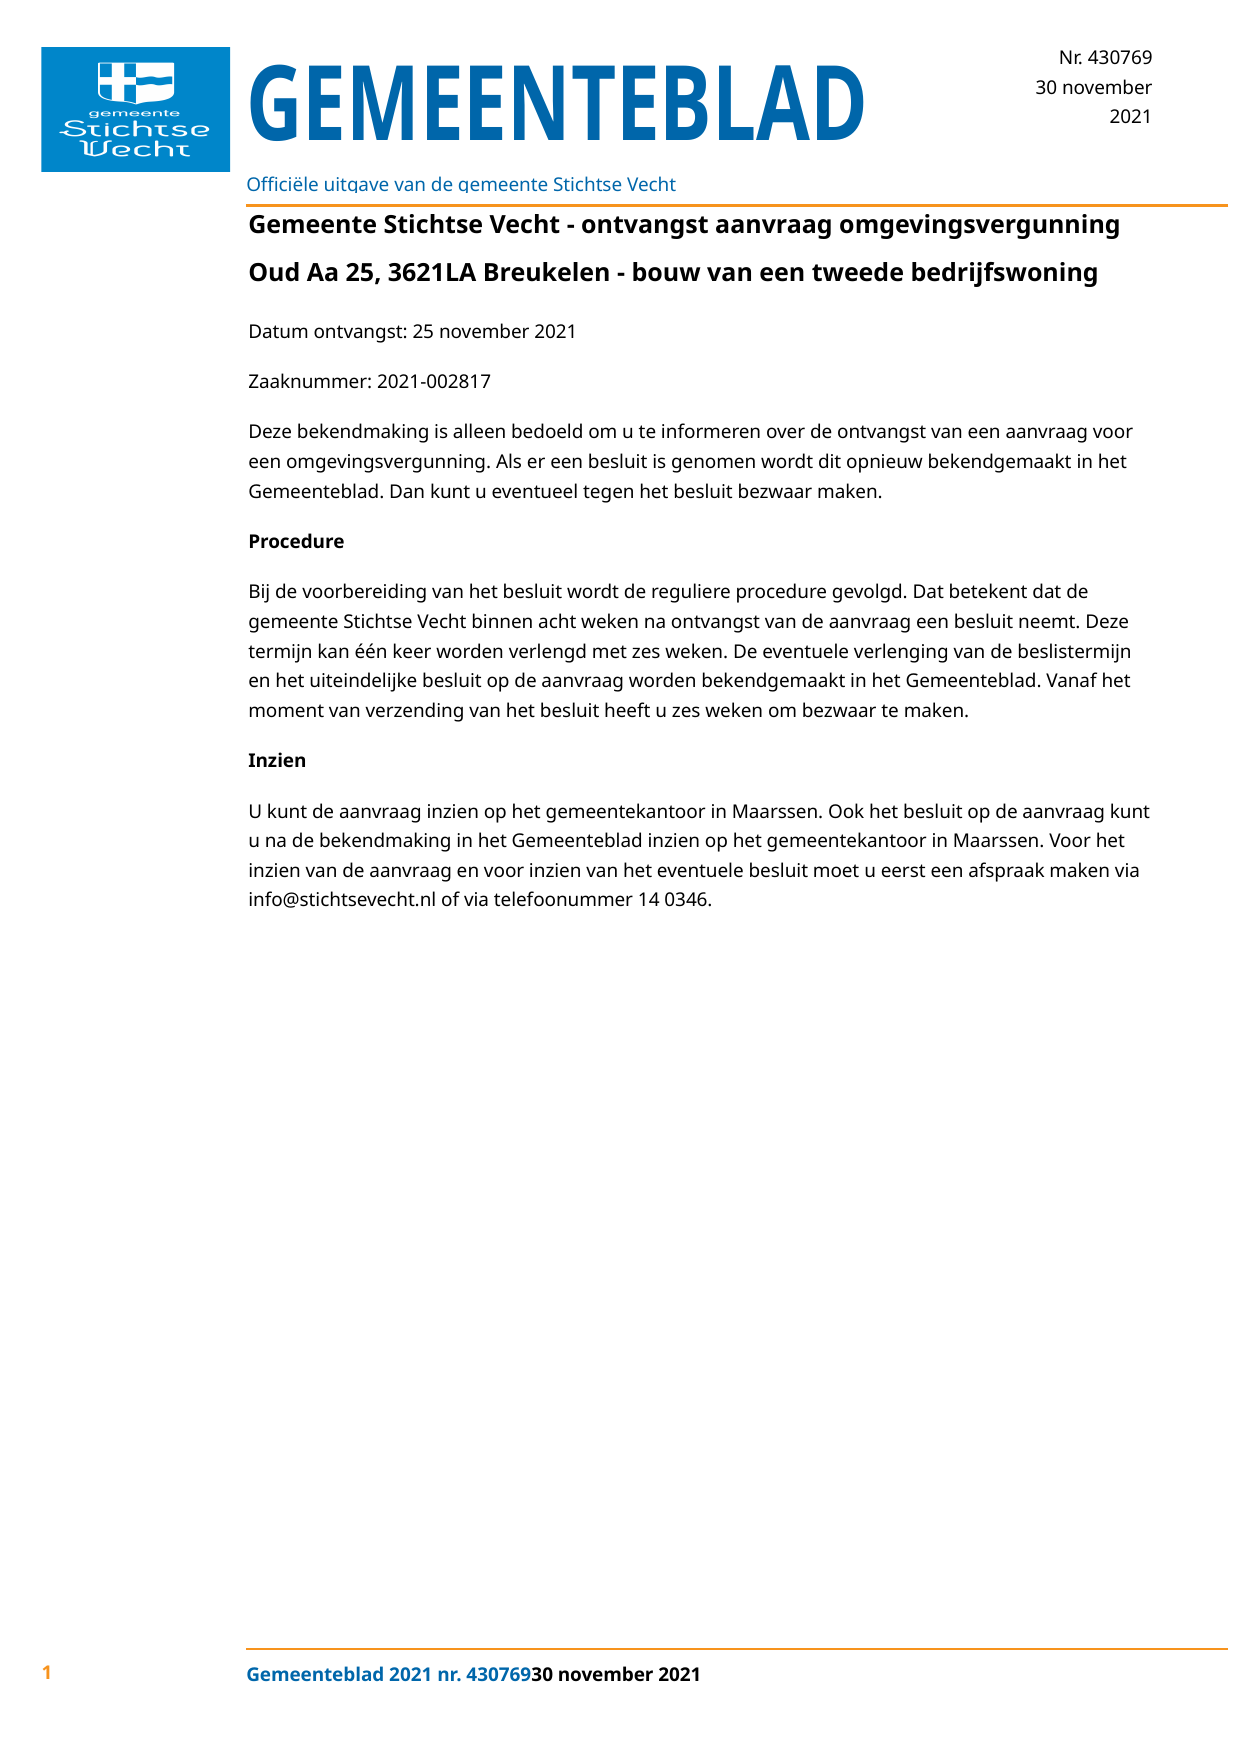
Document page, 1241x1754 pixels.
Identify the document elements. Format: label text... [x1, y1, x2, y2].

text Zaaknummer: 2021-002817 [248, 368, 1152, 394]
text Datum ontvangst: 25 november 2021 [248, 318, 1152, 344]
text U kunt de aanvraag inzien op het gemeentekantoor in Maarssen. Ook het besluit op de aanvraag kunt u na de bekendmaking in het Gemeenteblad inzien op het gemeentekantoor in Maarssen. Voor het inzien van de aanvraag en voor inzien van het eventuele besluit moet u eerst een afspraak maken via info@stichtsevecht.nl of via telefoonummer 14 0346. [248, 798, 1152, 912]
picture [99, 63, 135, 101]
text Inzien [248, 747, 1152, 773]
text Deze bekendmaking is alleen bedoeld om u te informeren over de ontvangst van een aanvraag voor een omgevingsvergunning. Als er een besluit is genomen wordt dit opnieuw bekendgemaakt in het Gemeenteblad. Dan kunt u eventueel tegen het besluit bezwaar maken. [248, 419, 1152, 504]
picture [137, 63, 174, 103]
text Gemeente Stichtse Vecht - ontvangst aanvraag omgevingsvergunning Oud Aa 25, 3621LA Breukelen - bouw van een tweede bedrijfswoning [248, 207, 1152, 288]
text Bij de voorbereiding van het besluit wordt de reguliere procedure gevolgd. Dat betekent dat de gemeente Stichtse Vecht binnen acht weken na ontvangst van de aanvraag een besluit neemt. Deze termijn kan één keer worden verlengd met zes weken. De eventuele verlenging van de beslistermijn en het uiteindelijke besluit op de aanvraag worden bekendgemaakt in het Gemeenteblad. Vanaf het moment van verzending van het besluit heeft u zes weken om bezwaar te maken. [248, 579, 1152, 723]
text Procedure [248, 528, 1152, 554]
